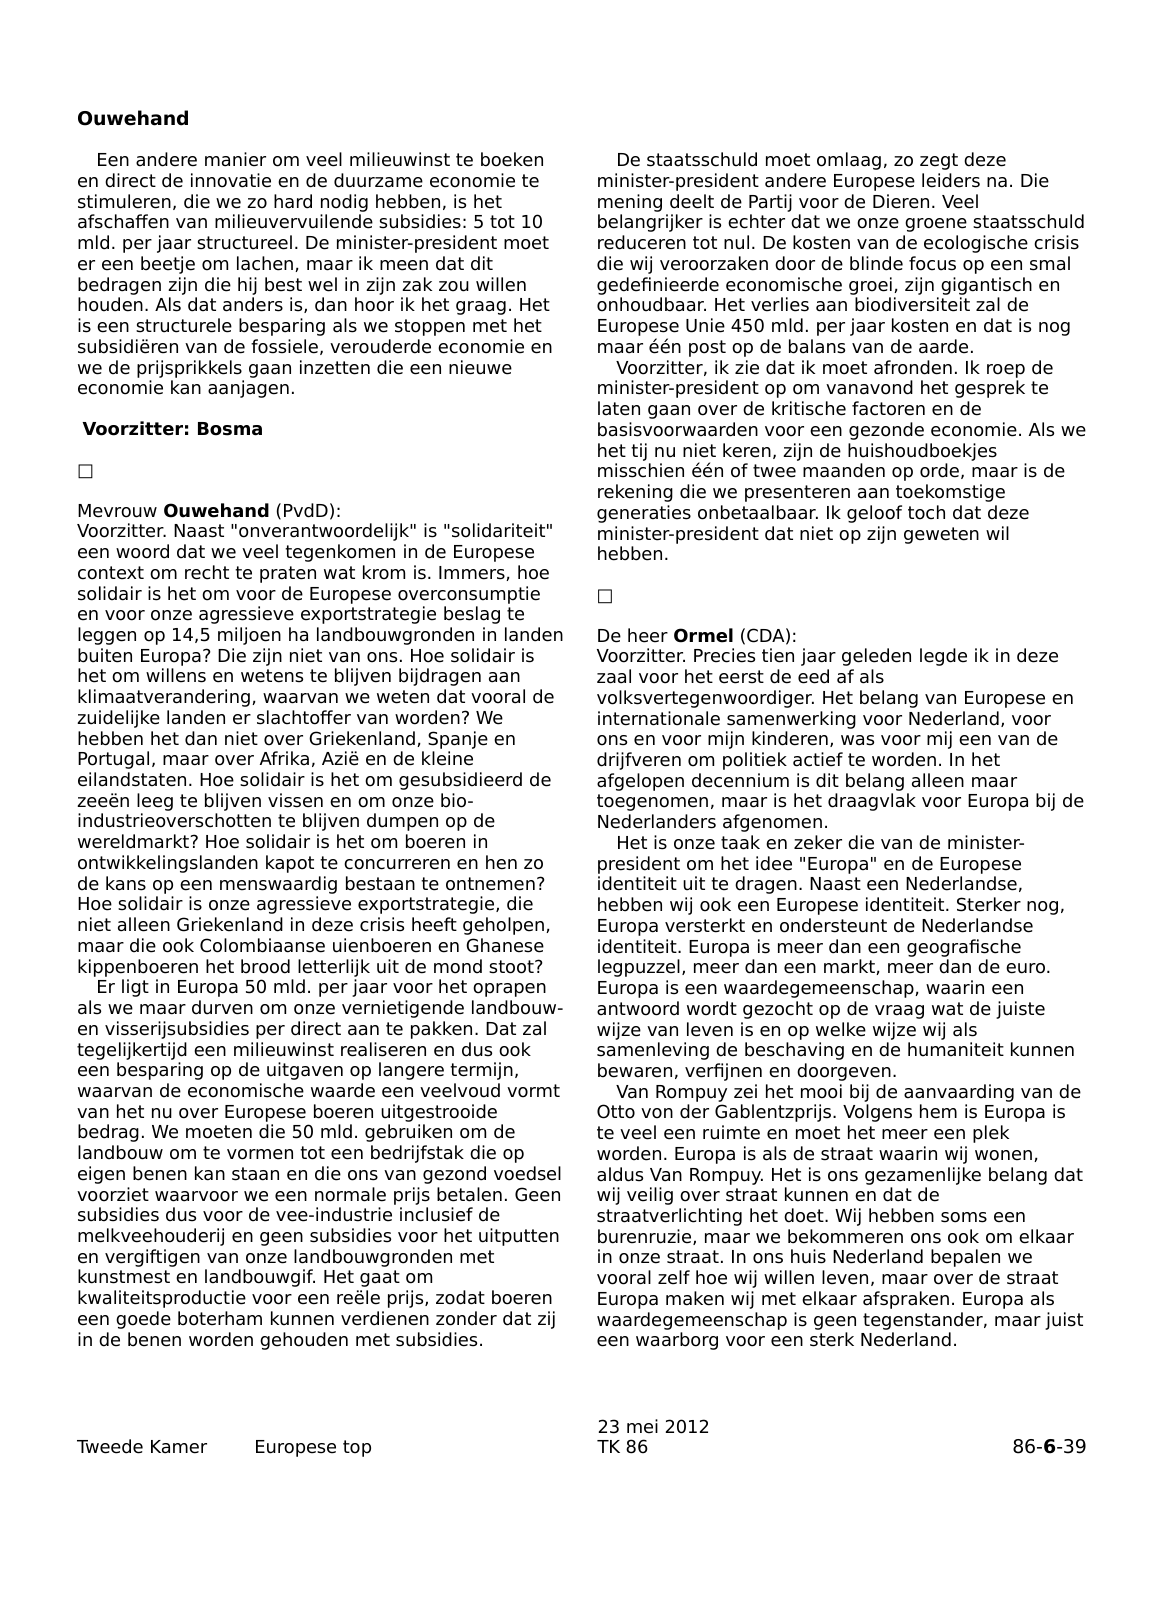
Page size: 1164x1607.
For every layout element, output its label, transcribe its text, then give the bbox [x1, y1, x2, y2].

text □ [77, 460, 567, 480]
text Van Rompuy zei het mooi bij de aanvaarding van de Otto von der Gablentzprijs. Volgens hem is Europa is te veel een ruimte en moet het meer een plek worden. Europa is als de straat waarin wij wonen, aldus Van Rompuy. Het is ons gezamenlijke belang dat wij veilig over straat kunnen en dat de straatverlichting het doet. Wij hebben soms een burenruzie, maar we bekommeren ons ook om elkaar in onze straat. In ons huis Nederland bepalen we vooral zelf hoe wij willen leven, maar over de straat Europa maken wij met elkaar afspraken. Europa als waardegemeenschap is geen tegenstander, maar juist een waarborg voor een sterk Nederland. [596, 1082, 1087, 1351]
text Mevrouw Ouwehand (PvdD): [77, 500, 567, 521]
text Een andere manier om veel milieuwinst te boeken en direct de innovatie en de duurzame economie te stimuleren, die we zo hard nodig hebben, is het afschaffen van milieuvervuilende subsidies: 5 tot 10 mld. per jaar structureel. De minister-president moet er een beetje om lachen, maar ik meen dat dit bedragen zijn die hij best wel in zijn zak zou willen houden. Als dat anders is, dan hoor ik het graag. Het is een structurele besparing als we stoppen met het subsidiëren van de fossiele, verouderde economie en we de prijsprikkels gaan inzetten die een nieuwe economie kan aanjagen. [77, 150, 567, 399]
text Er ligt in Europa 50 mld. per jaar voor het oprapen als we maar durven om onze vernietigende landbouw- en visserijsubsidies per direct aan te pakken. Dat zal tegelijkertijd een milieuwinst realiseren en dus ook een besparing op de uitgaven op langere termijn, waarvan de economische waarde een veelvoud vormt van het nu over Europese boeren uitgestrooide bedrag. We moeten die 50 mld. gebruiken om de landbouw om te vormen tot een bedrijfstak die op eigen benen kan staan en die ons van gezond voedsel voorziet waarvoor we een normale prijs betalen. Geen subsidies dus voor de vee-industrie inclusief de melkveehouderij en geen subsidies voor het uitputten en vergiftigen van onze landbouwgronden met kunstmest en landbouwgif. Het gaat om kwaliteitsproductie voor een reële prijs, zodat boeren een goede boterham kunnen verdienen zonder dat zij in de benen worden gehouden met subsidies. [77, 977, 567, 1350]
text Voorzitter. Precies tien jaar geleden legde ik in deze zaal voor het eerst de eed af als volksvertegenwoordiger. Het belang van Europese en internationale samenwerking voor Nederland, voor ons en voor mijn kinderen, was voor mij een van de drijfveren om politiek actief te worden. In het afgelopen decennium is dit belang alleen maar toegenomen, maar is het draagvlak voor Europa bij de Nederlanders afgenomen. [596, 646, 1087, 833]
text Voorzitter: Bosma [77, 419, 567, 440]
text Voorzitter, ik zie dat ik moet afronden. Ik roep de minister-president op om vanavond het gesprek te laten gaan over de kritische factoren en de basisvoorwaarden voor een gezonde economie. Als we het tij nu niet keren, zijn de huishoudboekjes misschien één of twee maanden op orde, maar is de rekening die we presenteren aan toekomstige generaties onbetaalbaar. Ik geloof toch dat deze minister-president dat niet op zijn geweten wil hebben. [596, 357, 1087, 565]
text Het is onze taak en zeker die van de minister-president om het idee "Europa" en de Europese identiteit uit te dragen. Naast een Nederlandse, hebben wij ook een Europese identiteit. Sterker nog, Europa versterkt en ondersteunt de Nederlandse identiteit. Europa is meer dan een geografische legpuzzel, meer dan een markt, meer dan de euro. Europa is een waardegemeenschap, waarin een antwoord wordt gezocht op de vraag wat de juiste wijze van leven is en op welke wijze wij als samenleving de beschaving en de humaniteit kunnen bewaren, verfijnen en doorgeven. [596, 833, 1087, 1082]
text □ [596, 585, 1087, 606]
text De staatsschuld moet omlaag, zo zegt deze minister-president andere Europese leiders na. Die mening deelt de Partij voor de Dieren. Veel belangrijker is echter dat we onze groene staatsschuld reduceren tot nul. De kosten van de ecologische crisis die wij veroorzaken door de blinde focus op een smal gedefinieerde economische groei, zijn gigantisch en onhoudbaar. Het verlies aan biodiversiteit zal de Europese Unie 450 mld. per jaar kosten en dat is nog maar één post op de balans van de aarde. [596, 150, 1087, 357]
text Voorzitter. Naast "onverantwoordelijk" is "solidariteit" een woord dat we veel tegenkomen in de Europese context om recht te praten wat krom is. Immers, hoe solidair is het om voor de Europese overconsumptie en voor onze agressieve exportstrategie beslag te leggen op 14,5 miljoen ha landbouwgronden in landen buiten Europa? Die zijn niet van ons. Hoe solidair is het om willens en wetens te blijven bijdragen aan klimaatverandering, waarvan we weten dat vooral de zuidelijke landen er slachtoffer van worden? We hebben het dan niet over Griekenland, Spanje en Portugal, maar over Afrika, Azië en de kleine eilandstaten. Hoe solidair is het om gesubsidieerd de zeeën leeg te blijven vissen en om onze bio-industrieoverschotten te blijven dumpen op de wereldmarkt? Hoe solidair is het om boeren in ontwikkelingslanden kapot te concurreren en hen zo de kans op een menswaardig bestaan te ontnemen? Hoe solidair is onze agressieve exportstrategie, die niet alleen Griekenland in deze crisis heeft geholpen, maar die ook Colombiaanse uienboeren en Ghanese kippenboeren het brood letterlijk uit de mond stoot? [77, 521, 567, 977]
text De heer Ormel (CDA): [596, 626, 1087, 646]
